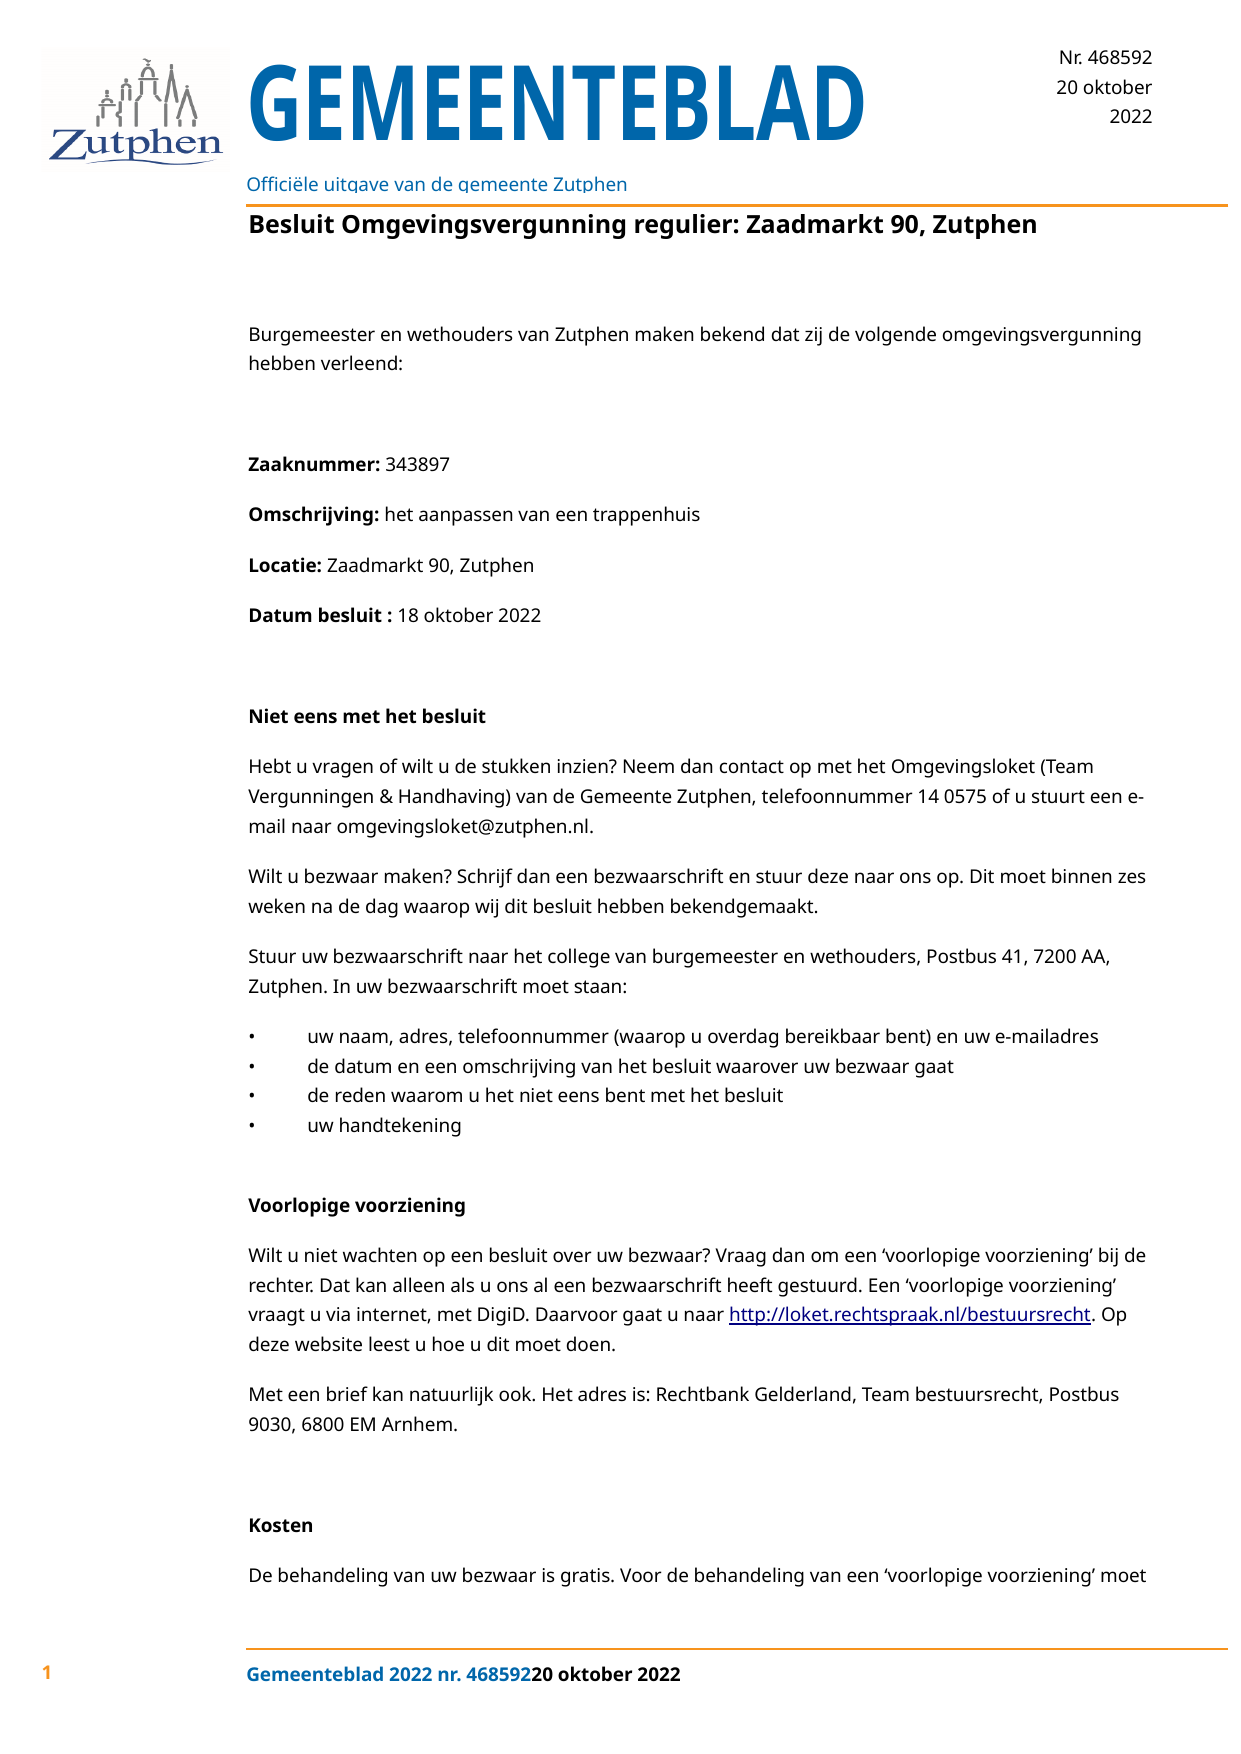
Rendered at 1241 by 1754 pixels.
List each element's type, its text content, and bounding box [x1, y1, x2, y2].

list de datum en een omschrijving van het besluit waarover uw bezwaar gaat [248, 1053, 1152, 1078]
text Zaaknummer: 343897 [248, 451, 1152, 477]
text Hebt u vragen of wilt u de stukken inzien? Neem dan contact op met het Omgevingsloket (Team Vergunningen & Handhaving) van de Gemeente Zutphen, telefoonnummer 14 0575 of u stuurt een e-mail naar omgevingsloket@zutphen.nl. [248, 754, 1152, 838]
text Omschrijving: het aanpassen van een trappenhuis [248, 502, 1152, 527]
list uw naam, adres, telefoonnummer (waarop u overdag bereikbaar bent) en uw e-mailadres [248, 1023, 1152, 1049]
list de reden waarom u het niet eens bent met het besluit [248, 1082, 1152, 1108]
text Met een brief kan natuurlijk ook. Het adres is: Rechtbank Gelderland, Team bestuursrecht, Postbus 9030, 6800 EM Arnhem. [248, 1382, 1152, 1437]
text Niet eens met het besluit [248, 703, 1152, 729]
text De behandeling van uw bezwaar is gratis. Voor de behandeling van een ‘voorlopige voorziening’ moet [248, 1562, 1152, 1588]
text Wilt u bezwaar maken? Schrijf dan een bezwaarschrift en stuur deze naar ons op. Dit moet binnen zes weken na de dag waarop wij dit besluit hebben bekendgemaakt. [248, 863, 1152, 918]
text Wilt u niet wachten op een besluit over uw bezwaar? Vraag dan om een ‘voorlopige voorziening’ bij de rechter. Dat kan alleen als u ons al een bezwaarschrift heeft gestuurd. Een ‘voorlopige voorziening’ vraagt u via internet, met DigiD. Daarvoor gaat u naar http://loket.rechtspraak.nl/bestuursrecht. Op deze website leest u hoe u dit moet doen. [248, 1242, 1152, 1357]
text Locatie: Zaadmarkt 90, Zutphen [248, 552, 1152, 578]
picture [41, 47, 231, 172]
text Voorlopige voorziening [248, 1192, 1152, 1218]
text Kosten [248, 1512, 1152, 1538]
list uw handtekening [248, 1112, 1152, 1138]
text Stuur uw bezwaarschrift naar het college van burgemeester en wethouders, Postbus 41, 7200 AA, Zutphen. In uw bezwaarschrift moet staan: [248, 943, 1152, 998]
text Datum besluit : 18 oktober 2022 [248, 602, 1152, 628]
text Besluit Omgevingsvergunning regulier: Zaadmarkt 90, Zutphen [248, 207, 1152, 241]
text Burgemeester en wethouders van Zutphen maken bekend dat zij de volgende omgevingsvergunning hebben verleend: [248, 321, 1152, 376]
